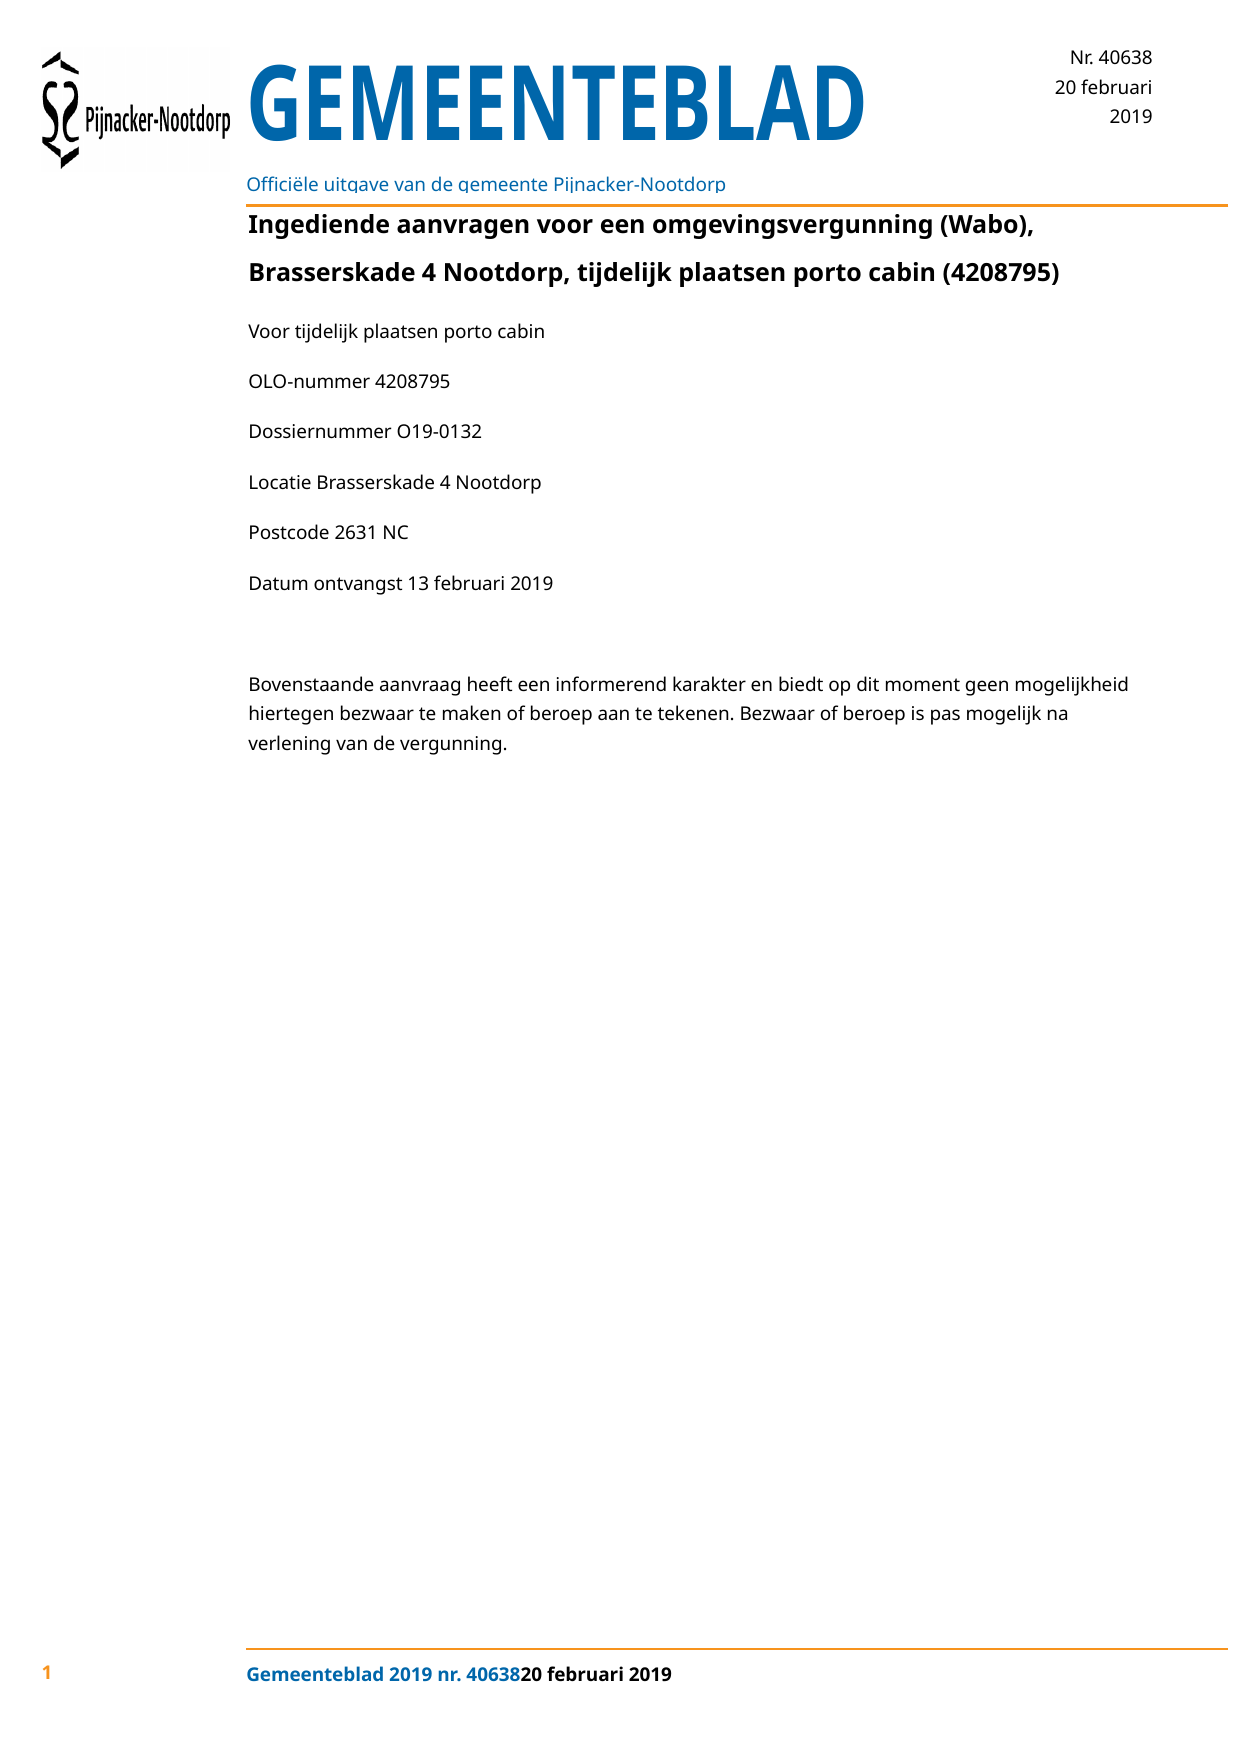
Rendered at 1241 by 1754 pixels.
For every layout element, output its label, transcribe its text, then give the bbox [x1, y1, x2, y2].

text Voor tijdelijk plaatsen porto cabin [248, 318, 1152, 344]
text OLO-nummer 4208795 [248, 368, 1152, 394]
text Ingediende aanvragen voor een omgevingsvergunning (Wabo), Brasserskade 4 Nootdorp, tijdelijk plaatsen porto cabin (4208795) [248, 207, 1152, 288]
picture [41, 47, 231, 172]
text Locatie Brasserskade 4 Nootdorp [248, 469, 1152, 495]
text Postcode 2631 NC [248, 519, 1152, 545]
text Dossiernummer O19-0132 [248, 419, 1152, 444]
text Datum ontvangst 13 februari 2019 [248, 570, 1152, 596]
text Bovenstaande aanvraag heeft een informerend karakter en biedt op dit moment geen mogelijkheid hiertegen bezwaar te maken of beroep aan te tekenen. Bezwaar of beroep is pas mogelijk na verlening van de vergunning. [248, 671, 1152, 756]
